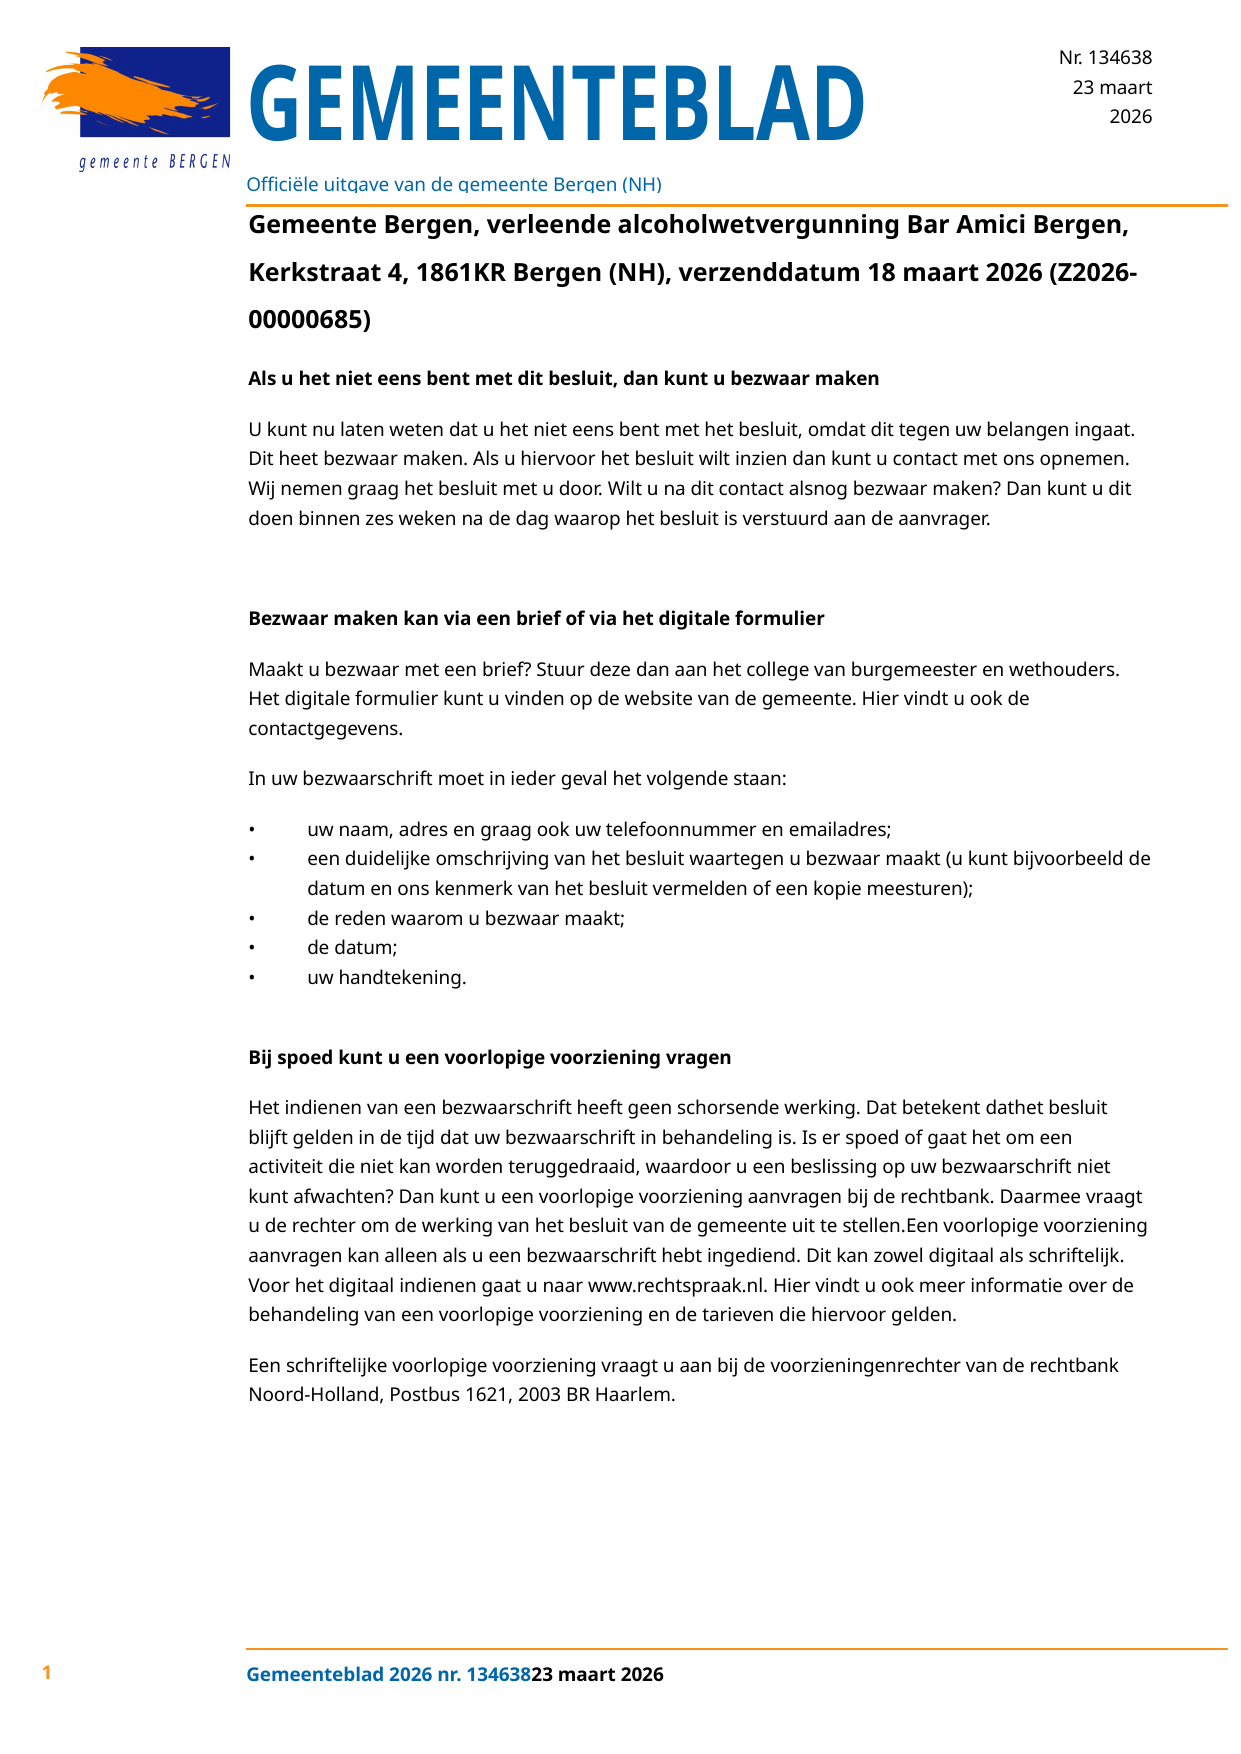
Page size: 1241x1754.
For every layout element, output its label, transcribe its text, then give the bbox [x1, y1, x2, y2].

text Maakt u bezwaar met een brief? Stuur deze dan aan het college van burgemeester en wethouders. Het digitale formulier kunt u vinden op de website van de gemeente. Hier vindt u ook de contactgegevens. [248, 656, 1152, 741]
list de datum; [248, 934, 1152, 960]
text Bezwaar maken kan via een brief of via het digitale formulier [248, 606, 1152, 631]
picture [41, 47, 231, 172]
text In uw bezwaarschrift moet in ieder geval het volgende staan: [248, 766, 1152, 791]
text Bij spoed kunt u een voorlopige voorziening vragen [248, 1044, 1152, 1069]
list uw handtekening. [248, 964, 1152, 989]
text Als u het niet eens bent met dit besluit, dan kunt u bezwaar maken [248, 366, 1152, 391]
list uw naam, adres en graag ook uw telefoonnummer en emailadres; [248, 816, 1152, 842]
list de reden waarom u bezwaar maakt; [248, 905, 1152, 930]
text Gemeente Bergen, verleende alcoholwetvergunning Bar Amici Bergen, Kerkstraat 4, 1861KR Bergen (NH), verzenddatum 18 maart 2026 (Z2026-00000685) [248, 207, 1152, 336]
list een duidelijke omschrijving van het besluit waartegen u bezwaar maakt (u kunt bijvoorbeeld de datum en ons kenmerk van het besluit vermelden of een kopie meesturen); [248, 846, 1152, 901]
text Een schriftelijke voorlopige voorziening vraagt u aan bij de voorzieningenrechter van de rechtbank Noord-Holland, Postbus 1621, 2003 BR Haarlem. [248, 1352, 1152, 1407]
text Het indienen van een bezwaarschrift heeft geen schorsende werking. Dat betekent dathet besluit blijft gelden in de tijd dat uw bezwaarschrift in behandeling is. Is er spoed of gaat het om een activiteit die niet kan worden teruggedraaid, waardoor u een beslissing op uw bezwaarschrift niet kunt afwachten? Dan kunt u een voorlopige voorziening aanvragen bij de rechtbank. Daarmee vraagt u de rechter om de werking van het besluit van de gemeente uit te stellen.Een voorlopige voorziening aanvragen kan alleen als u een bezwaarschrift hebt ingediend. Dit kan zowel digitaal als schriftelijk. Voor het digitaal indienen gaat u naar www.rechtspraak.nl. Hier vindt u ook meer informatie over de behandeling van een voorlopige voorziening en de tarieven die hiervoor gelden. [248, 1094, 1152, 1327]
text U kunt nu laten weten dat u het niet eens bent met het besluit, omdat dit tegen uw belangen ingaat. Dit heet bezwaar maken. Als u hiervoor het besluit wilt inzien dan kunt u contact met ons opnemen. Wij nemen graag het besluit met u door. Wilt u na dit contact alsnog bezwaar maken? Dan kunt u dit doen binnen zes weken na de dag waarop het besluit is verstuurd aan de aanvrager. [248, 416, 1152, 530]
